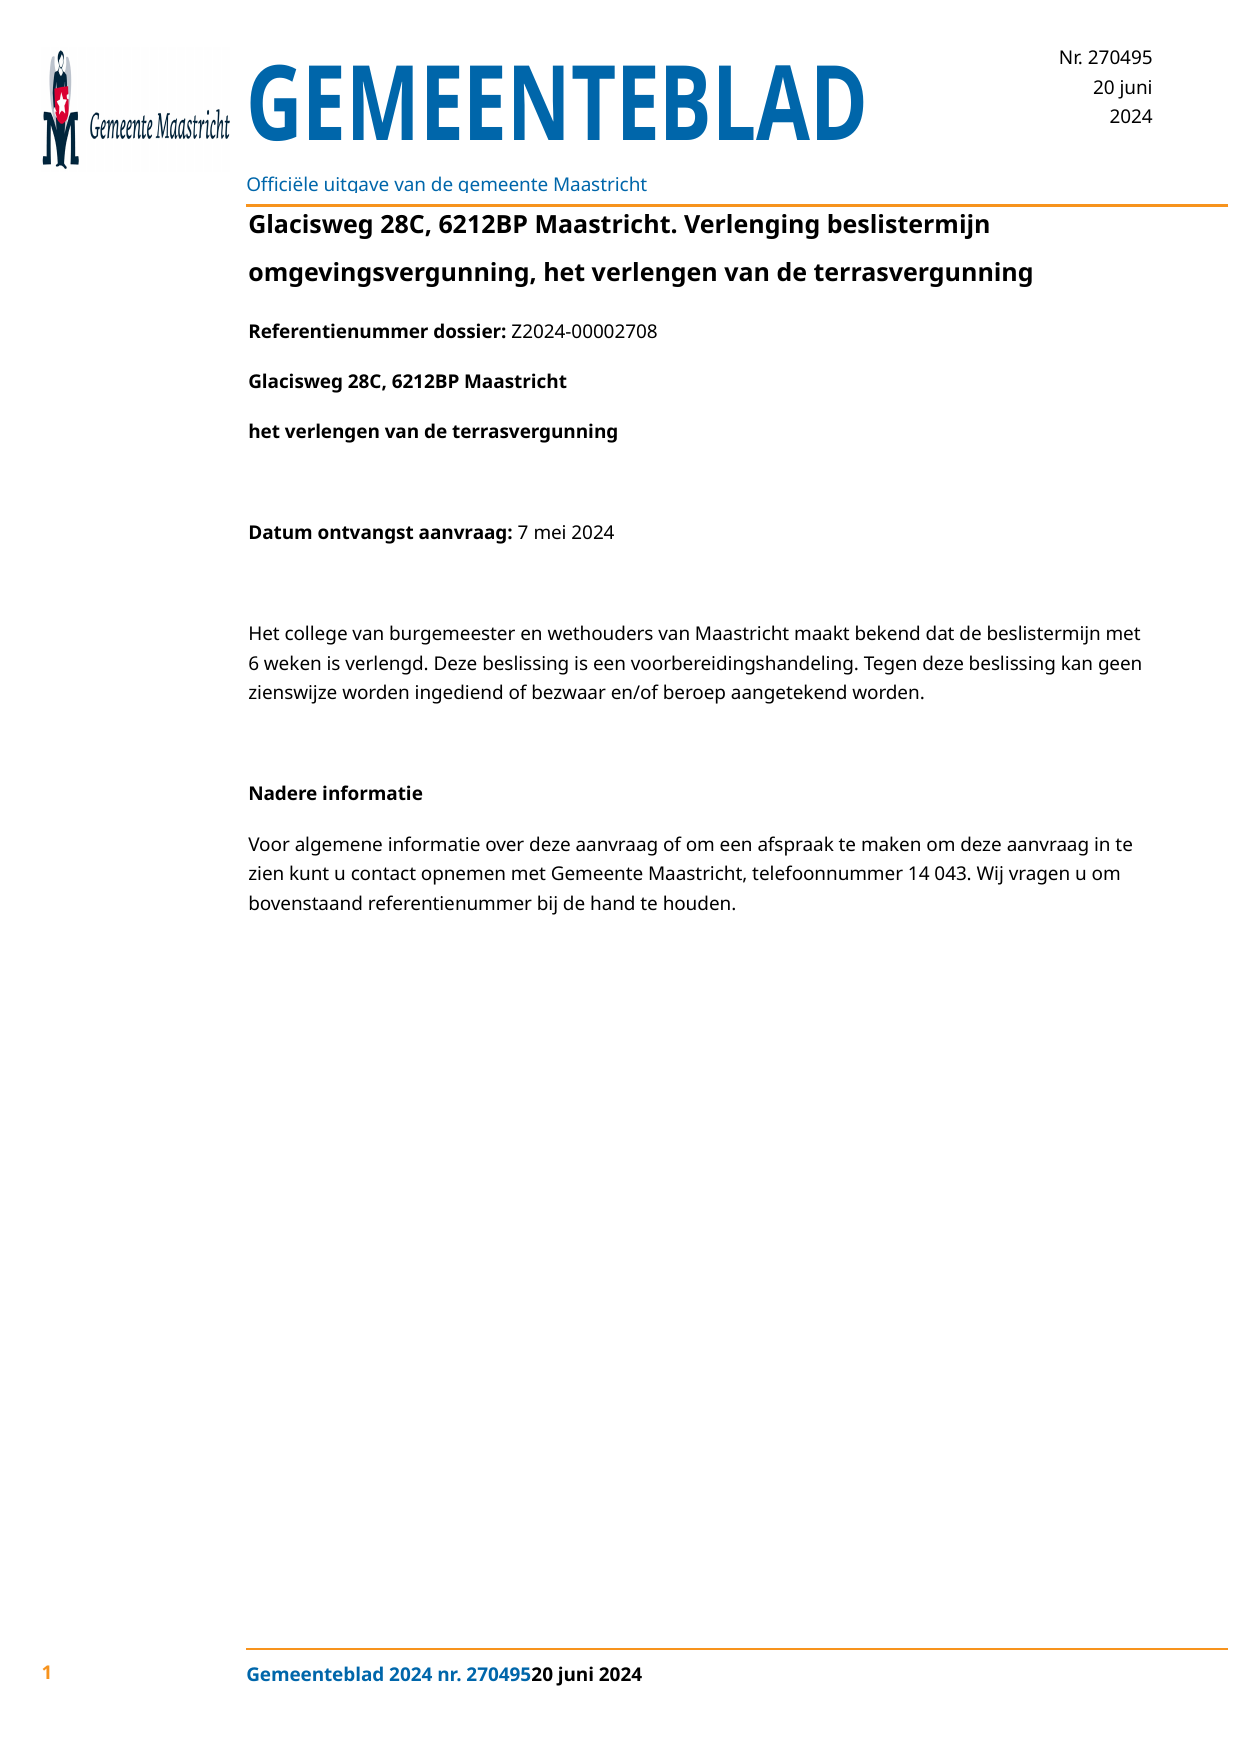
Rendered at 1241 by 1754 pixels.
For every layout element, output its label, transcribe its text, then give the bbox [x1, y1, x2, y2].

text het verlengen van de terrasvergunning [248, 419, 1152, 444]
text Nadere informatie [248, 780, 1152, 806]
text Glacisweg 28C, 6212BP Maastricht. Verlenging beslistermijn omgevingsvergunning, het verlengen van de terrasvergunning [248, 207, 1152, 288]
text Voor algemene informatie over deze aanvraag of om een afspraak te maken om deze aanvraag in te zien kunt u contact opnemen met Gemeente Maastricht, telefoonnummer 14 043. Wij vragen u om bovenstaand referentienummer bij de hand te houden. [248, 831, 1152, 916]
text Het college van burgemeester en wethouders van Maastricht maakt bekend dat de beslistermijn met 6 weken is verlengd. Deze beslissing is een voorbereidingshandeling. Tegen deze beslissing kan geen zienswijze worden ingediend of bezwaar en/of beroep aangetekend worden. [248, 620, 1152, 705]
picture [41, 47, 231, 172]
text Datum ontvangst aanvraag: 7 mei 2024 [248, 519, 1152, 545]
text Glacisweg 28C, 6212BP Maastricht [248, 368, 1152, 394]
text Referentienummer dossier: Z2024-00002708 [248, 318, 1152, 344]
